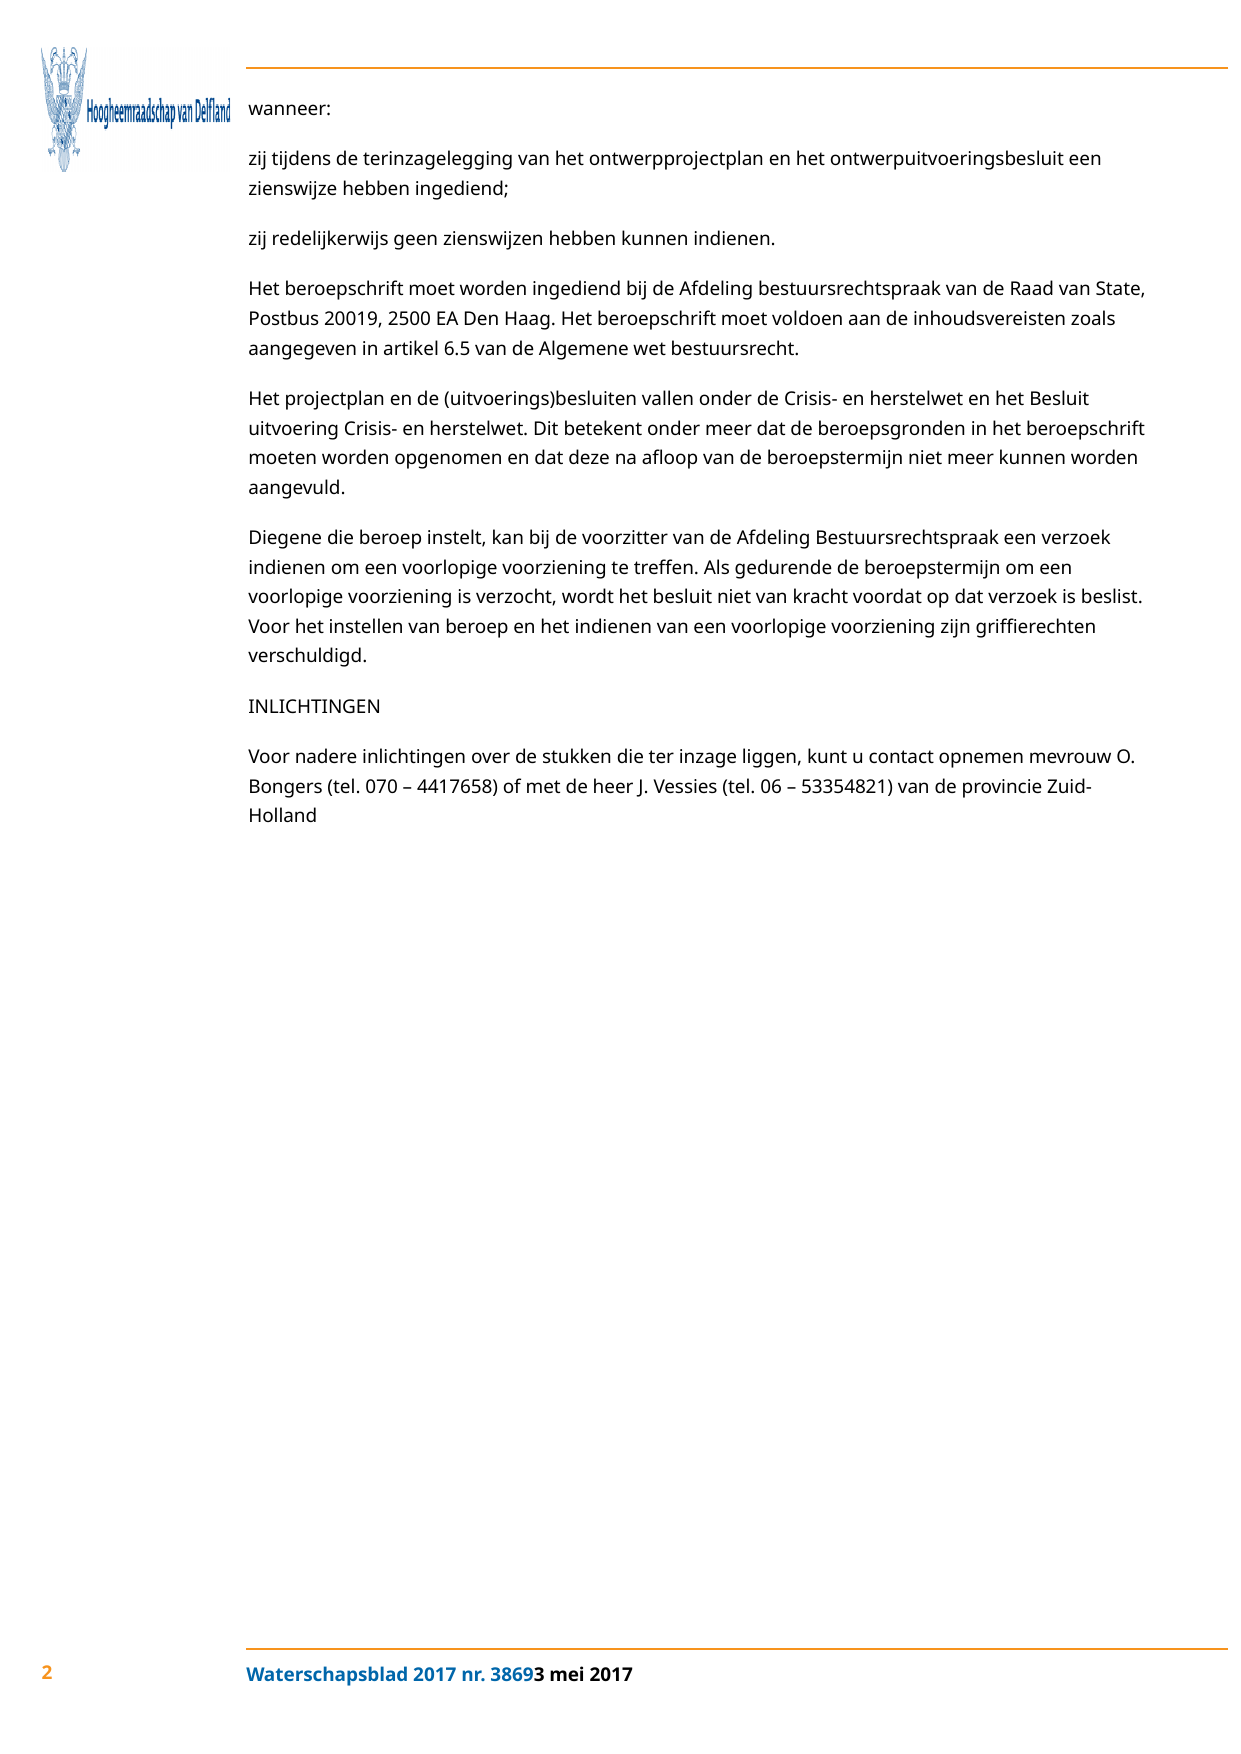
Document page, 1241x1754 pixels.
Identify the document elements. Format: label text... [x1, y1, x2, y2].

picture [41, 47, 231, 172]
text wanneer: [248, 95, 1152, 121]
text INLICHTINGEN [248, 693, 1152, 719]
text zij redelijkerwijs geen zienswijzen hebben kunnen indienen. [248, 225, 1152, 251]
text zij tijdens de terinzagelegging van het ontwerpprojectplan en het ontwerpuitvoeringsbesluit een zienswijze hebben ingediend; [248, 145, 1152, 201]
text Diegene die beroep instelt, kan bij de voorzitter van de Afdeling Bestuursrechtspraak een verzoek indienen om een voorlopige voorziening te treffen. Als gedurende de beroepstermijn om een voorlopige voorziening is verzocht, wordt het besluit niet van kracht voordat op dat verzoek is beslist. Voor het instellen van beroep en het indienen van een voorlopige voorziening zijn griffierechten verschuldigd. [248, 524, 1152, 668]
text Het beroepschrift moet worden ingediend bij de Afdeling bestuursrechtspraak van de Raad van State, Postbus 20019, 2500 EA Den Haag. Het beroepschrift moet voldoen aan de inhoudsvereisten zoals aangegeven in artikel 6.5 van de Algemene wet bestuursrecht. [248, 276, 1152, 361]
text Voor nadere inlichtingen over de stukken die ter inzage liggen, kunt u contact opnemen mevrouw O. Bongers (tel. 070 – 4417658) of met de heer J. Vessies (tel. 06 – 53354821) van de provincie Zuid-Holland [248, 743, 1152, 828]
text Het projectplan en de (uitvoerings)besluiten vallen onder de Crisis- en herstelwet en het Besluit uitvoering Crisis- en herstelwet. Dit betekent onder meer dat de beroepsgronden in het beroepschrift moeten worden opgenomen en dat deze na afloop van de beroepstermijn niet meer kunnen worden aangevuld. [248, 385, 1152, 500]
